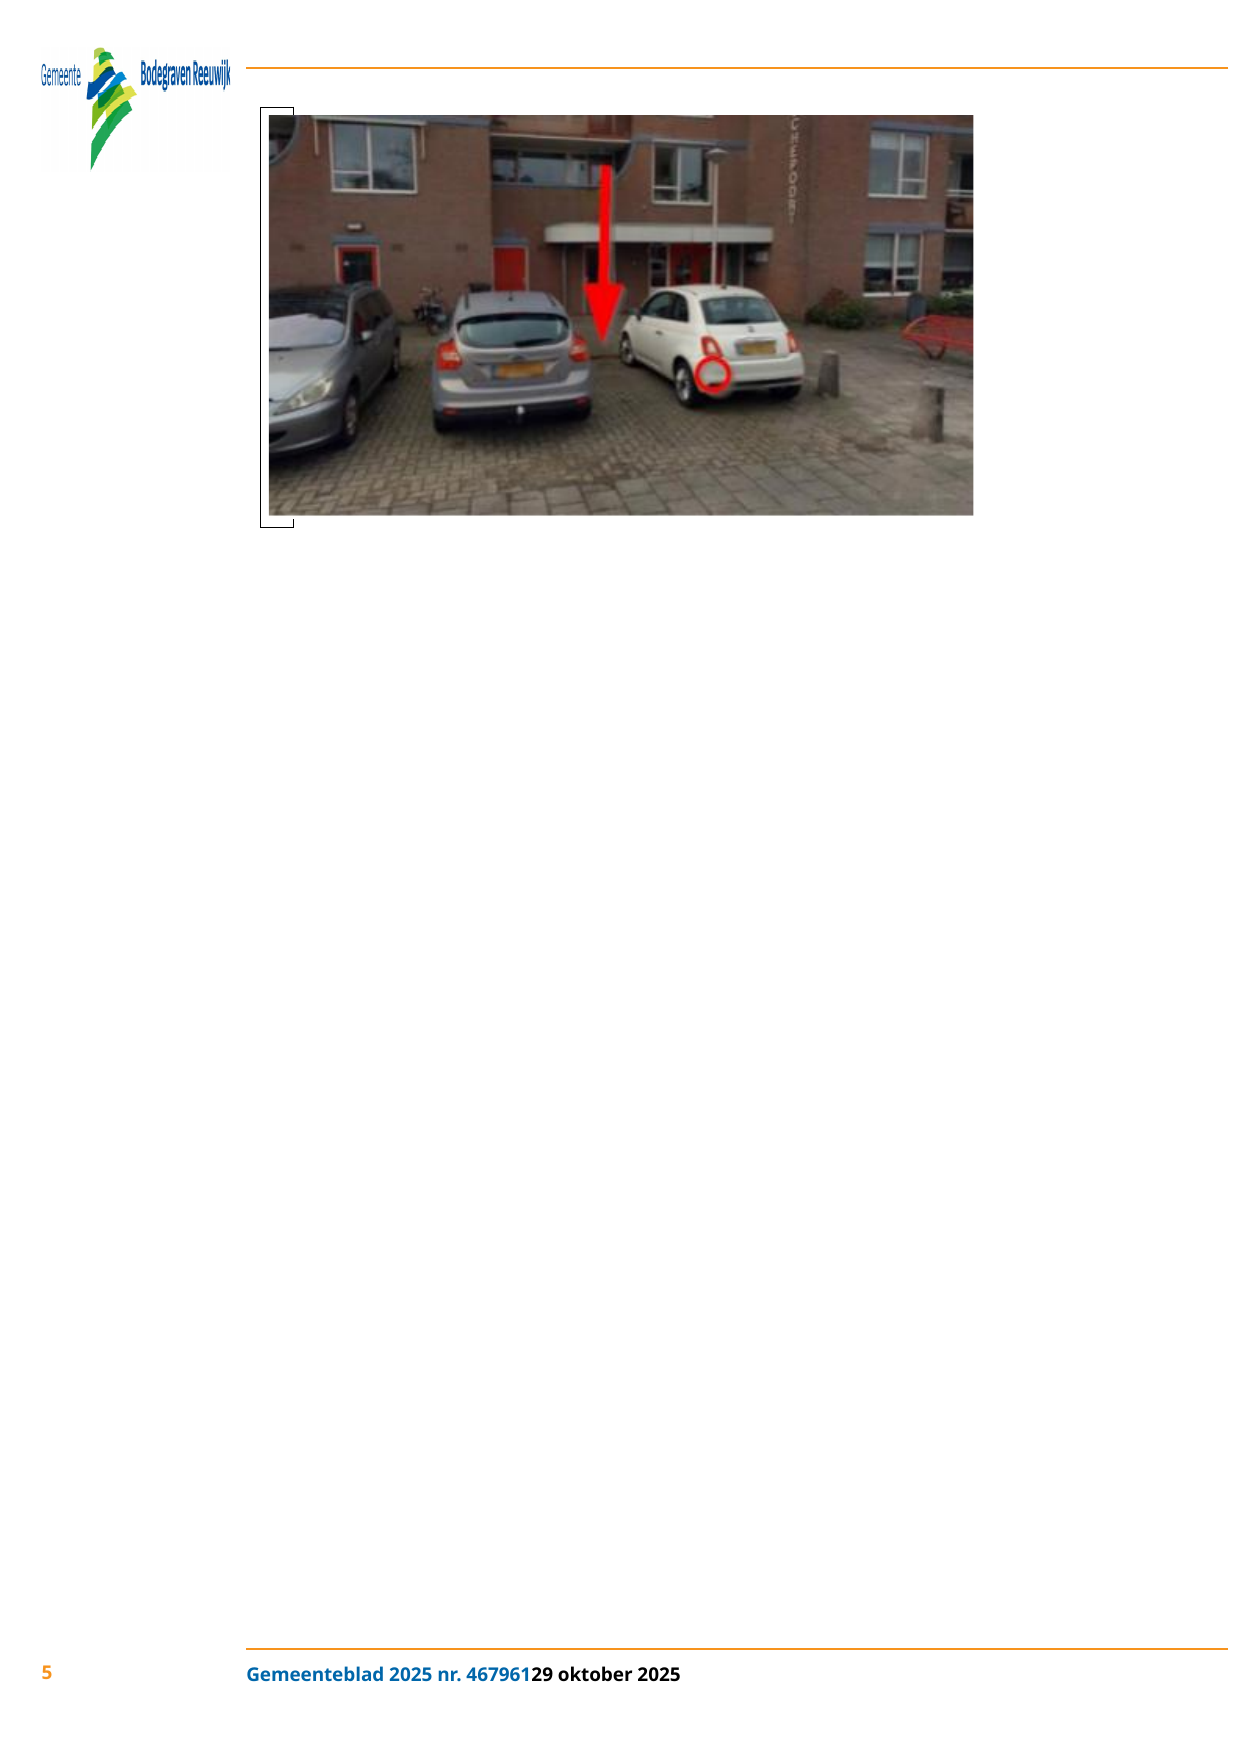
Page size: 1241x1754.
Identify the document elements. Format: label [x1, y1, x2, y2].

picture [268, 115, 974, 519]
picture [41, 47, 231, 172]
